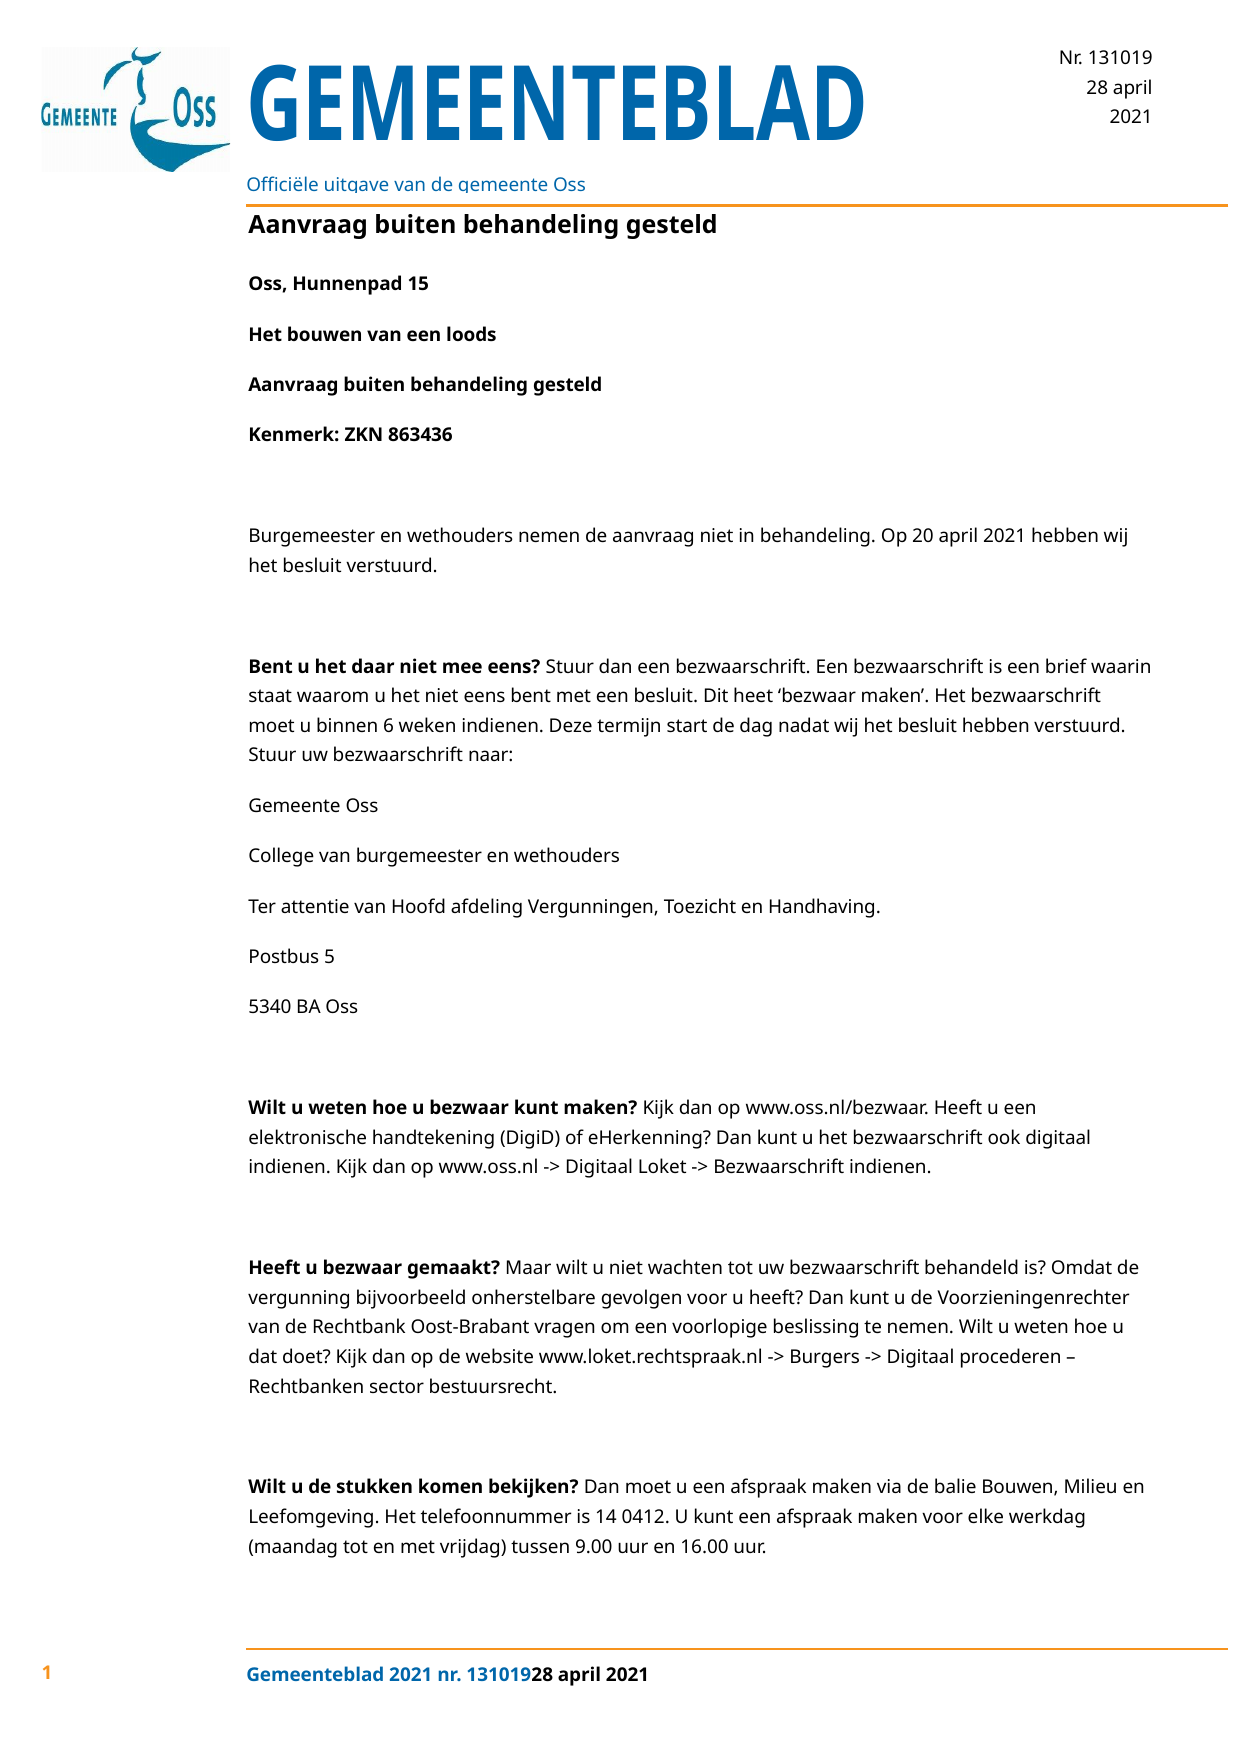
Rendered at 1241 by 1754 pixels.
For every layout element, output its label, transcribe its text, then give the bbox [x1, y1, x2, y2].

text Bent u het daar niet mee eens? Stuur dan een bezwaarschrift. Een bezwaarschrift is een brief waarin staat waarom u het niet eens bent met een besluit. Dit heet ‘bezwaar maken’. Het bezwaarschrift moet u binnen 6 weken indienen. Deze termijn start de dag nadat wij het besluit hebben verstuurd. Stuur uw bezwaarschrift naar: [248, 653, 1152, 767]
text Gemeente Oss [248, 792, 1152, 818]
picture [41, 47, 231, 172]
text Het bouwen van een loods [248, 321, 1152, 346]
text Wilt u weten hoe u bezwaar kunt maken? Kijk dan op www.oss.nl/bezwaar. Heeft u een elektronische handtekening (DigiD) of eHerkenning? Dan kunt u het bezwaarschrift ook digitaal indienen. Kijk dan op www.oss.nl -> Digitaal Loket -> Bezwaarschrift indienen. [248, 1094, 1152, 1179]
text Postbus 5 [248, 943, 1152, 969]
text Ter attentie van Hoofd afdeling Vergunningen, Toezicht en Handhaving. [248, 893, 1152, 918]
text Oss, Hunnenpad 15 [248, 270, 1152, 296]
text 5340 BA Oss [248, 994, 1152, 1019]
text Wilt u de stukken komen bekijken? Dan moet u een afspraak maken via de balie Bouwen, Milieu en Leefomgeving. Het telefoonnummer is 14 0412. U kunt een afspraak maken voor elke werkdag (maandag tot en met vrijdag) tussen 9.00 uur en 16.00 uur. [248, 1474, 1152, 1558]
text Aanvraag buiten behandeling gesteld [248, 371, 1152, 397]
text Aanvraag buiten behandeling gesteld [248, 207, 1152, 241]
text Kenmerk: ZKN 863436 [248, 422, 1152, 447]
text Burgemeester en wethouders nemen de aanvraag niet in behandeling. Op 20 april 2021 hebben wij het besluit verstuurd. [248, 522, 1152, 578]
text Heeft u bezwaar gemaakt? Maar wilt u niet wachten tot uw bezwaarschrift behandeld is? Omdat de vergunning bijvoorbeeld onherstelbare gevolgen voor u heeft? Dan kunt u de Voorzieningenrechter van de Rechtbank Oost-Brabant vragen om een voorlopige beslissing te nemen. Wilt u weten hoe u dat doet? Kijk dan op de website www.loket.rechtspraak.nl -> Burgers -> Digitaal procederen – Rechtbanken sector bestuursrecht. [248, 1254, 1152, 1398]
text College van burgemeester en wethouders [248, 842, 1152, 868]
